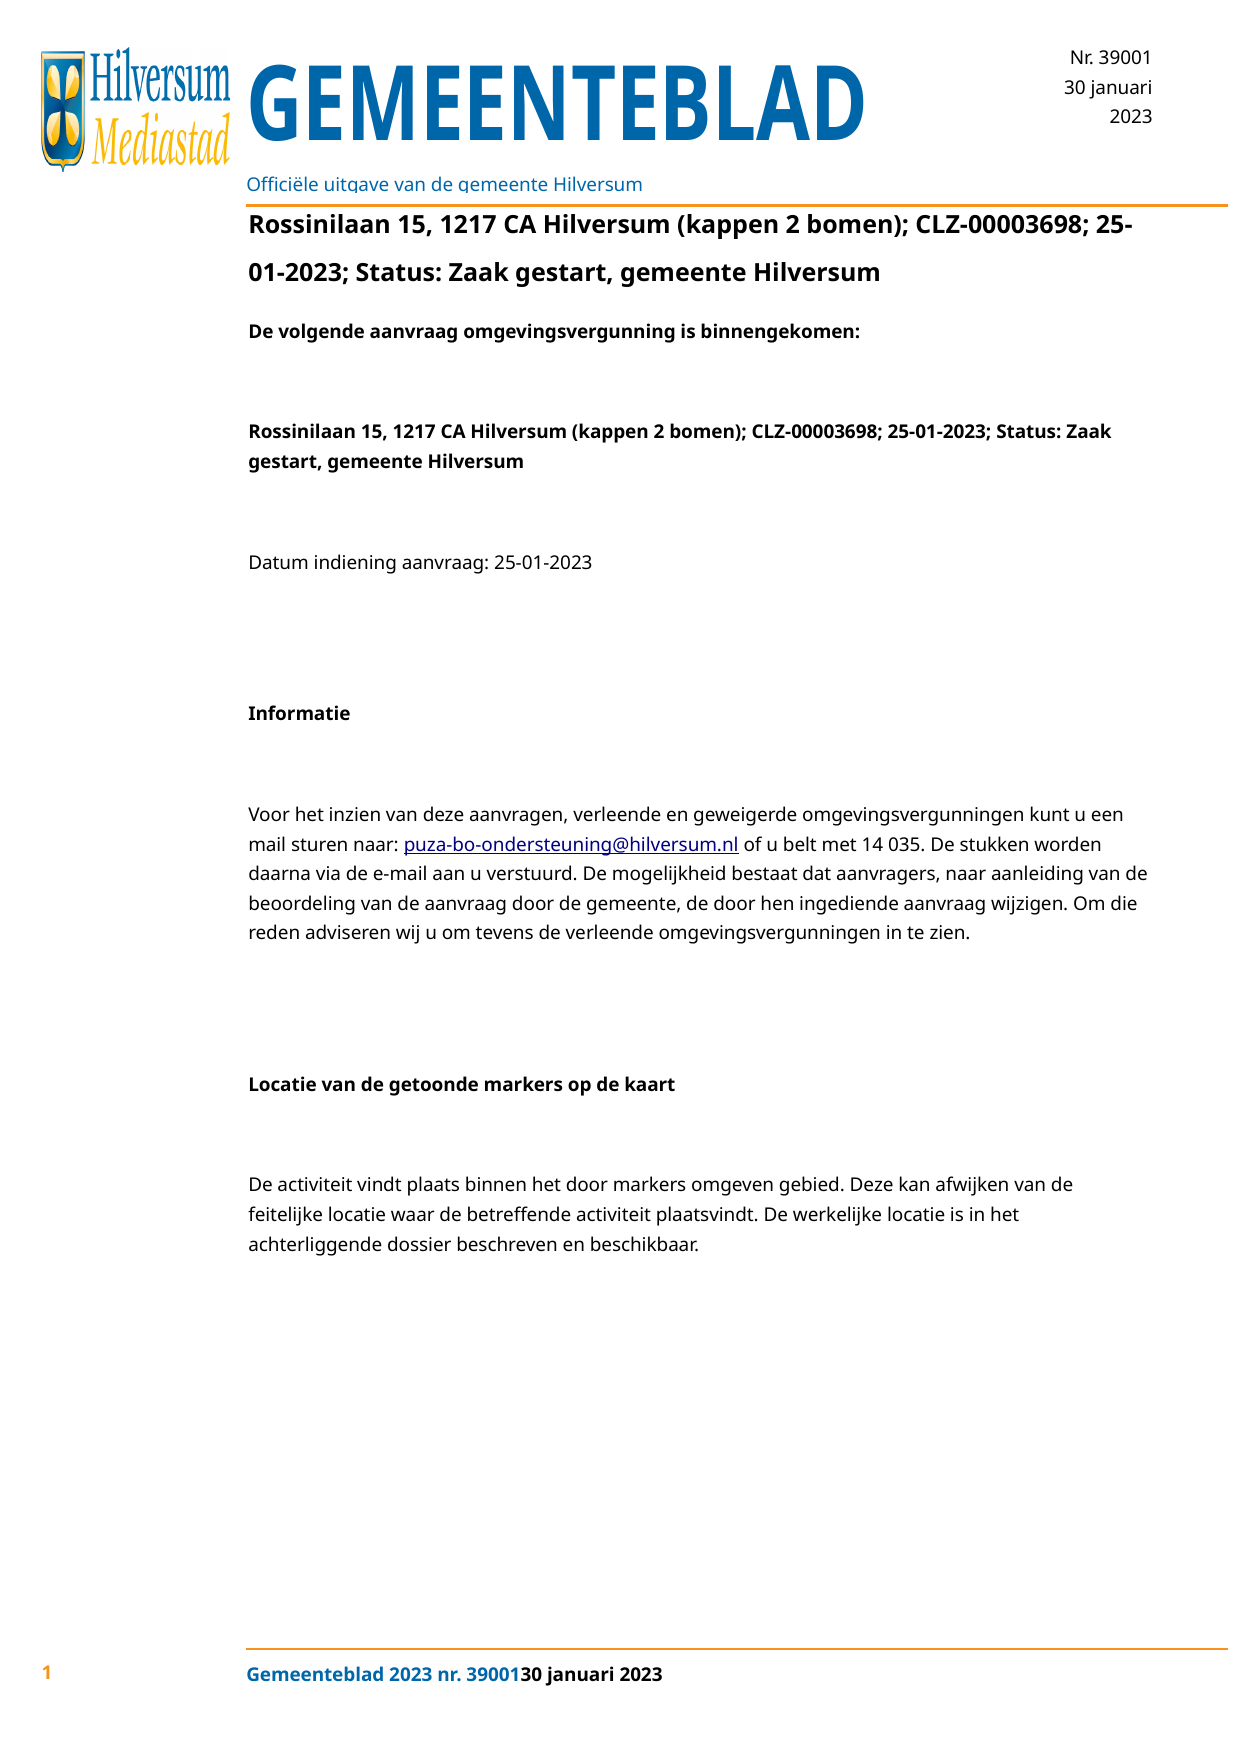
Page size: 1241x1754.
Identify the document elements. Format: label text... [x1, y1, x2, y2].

text De activiteit vindt plaats binnen het door markers omgeven gebied. Deze kan afwijken van de feitelijke locatie waar de betreffende activiteit plaatsvindt. De werkelijke locatie is in het achterliggende dossier beschreven en beschikbaar. [248, 1172, 1152, 1257]
text Rossinilaan 15, 1217 CA Hilversum (kappen 2 bomen); CLZ-00003698; 25-01-2023; Status: Zaak gestart, gemeente Hilversum [248, 419, 1152, 474]
text De volgende aanvraag omgevingsvergunning is binnengekomen: [248, 318, 1152, 344]
text Locatie van de getoonde markers op de kaart [248, 1071, 1152, 1097]
text Informatie [248, 700, 1152, 726]
text Rossinilaan 15, 1217 CA Hilversum (kappen 2 bomen); CLZ-00003698; 25-01-2023; Status: Zaak gestart, gemeente Hilversum [248, 207, 1152, 288]
text Voor het inzien van deze aanvragen, verleende en geweigerde omgevingsvergunningen kunt u een mail sturen naar: puza-bo-ondersteuning@hilversum.nl of u belt met 14 035. De stukken worden daarna via de e-mail aan u verstuurd. De mogelijkheid bestaat dat aanvragers, naar aanleiding van de beoordeling van de aanvraag door de gemeente, de door hen ingediende aanvraag wijzigen. Om die reden adviseren wij u om tevens de verleende omgevingsvergunningen in te zien. [248, 801, 1152, 945]
picture [41, 47, 231, 172]
text Datum indiening aanvraag: 25-01-2023 [248, 549, 1152, 575]
